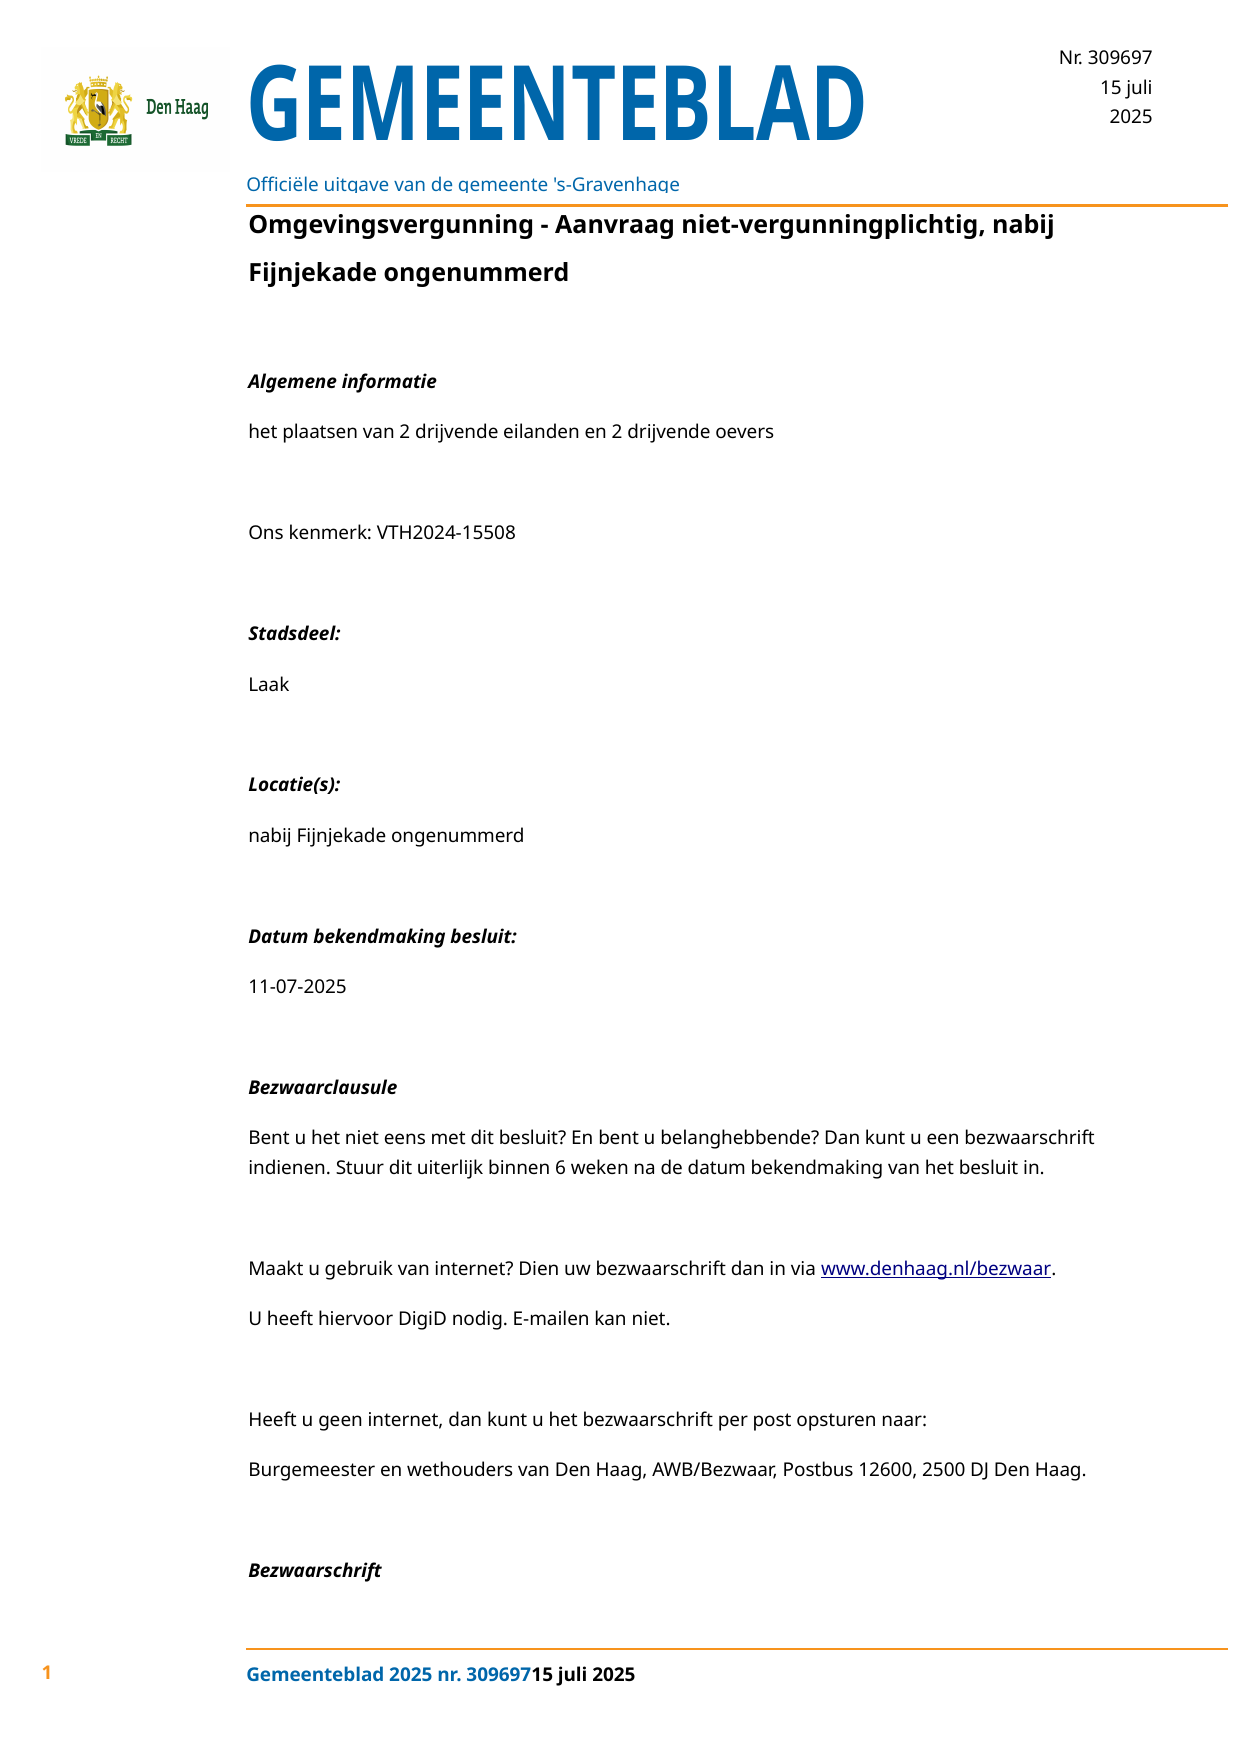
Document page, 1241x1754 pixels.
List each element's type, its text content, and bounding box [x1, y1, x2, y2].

text Omgevingsvergunning - Aanvraag niet-vergunningplichtig, nabij Fijnjekade ongenummerd [248, 207, 1152, 288]
text het plaatsen van 2 drijvende eilanden en 2 drijvende oevers [248, 419, 1152, 444]
text Locatie(s): [248, 772, 1152, 797]
text 11-07-2025 [248, 973, 1152, 999]
text Bezwaarclausule [248, 1074, 1152, 1100]
text Heeft u geen internet, dan kunt u het bezwaarschrift per post opsturen naar: [248, 1406, 1152, 1432]
text U heeft hiervoor DigiD nodig. E-mailen kan niet. [248, 1305, 1152, 1331]
text Bezwaarschrift [248, 1557, 1152, 1583]
text Bent u het niet eens met dit besluit? En bent u belanghebbende? Dan kunt u een bezwaarschrift indienen. Stuur dit uiterlijk binnen 6 weken na de datum bekendmaking van het besluit in. [248, 1124, 1152, 1180]
text nabij Fijnjekade ongenummerd [248, 822, 1152, 848]
picture [41, 47, 231, 172]
text Burgemeester en wethouders van Den Haag, AWB/Bezwaar, Postbus 12600, 2500 DJ Den Haag. [248, 1457, 1152, 1482]
text Ons kenmerk: VTH2024-15508 [248, 519, 1152, 545]
text Laak [248, 671, 1152, 697]
text Algemene informatie [248, 368, 1152, 394]
text Stadsdeel: [248, 620, 1152, 646]
text Maakt u gebruik van internet? Dien uw bezwaarschrift dan in via www.denhaag.nl/bezwaar. [248, 1255, 1152, 1281]
text Datum bekendmaking besluit: [248, 923, 1152, 949]
